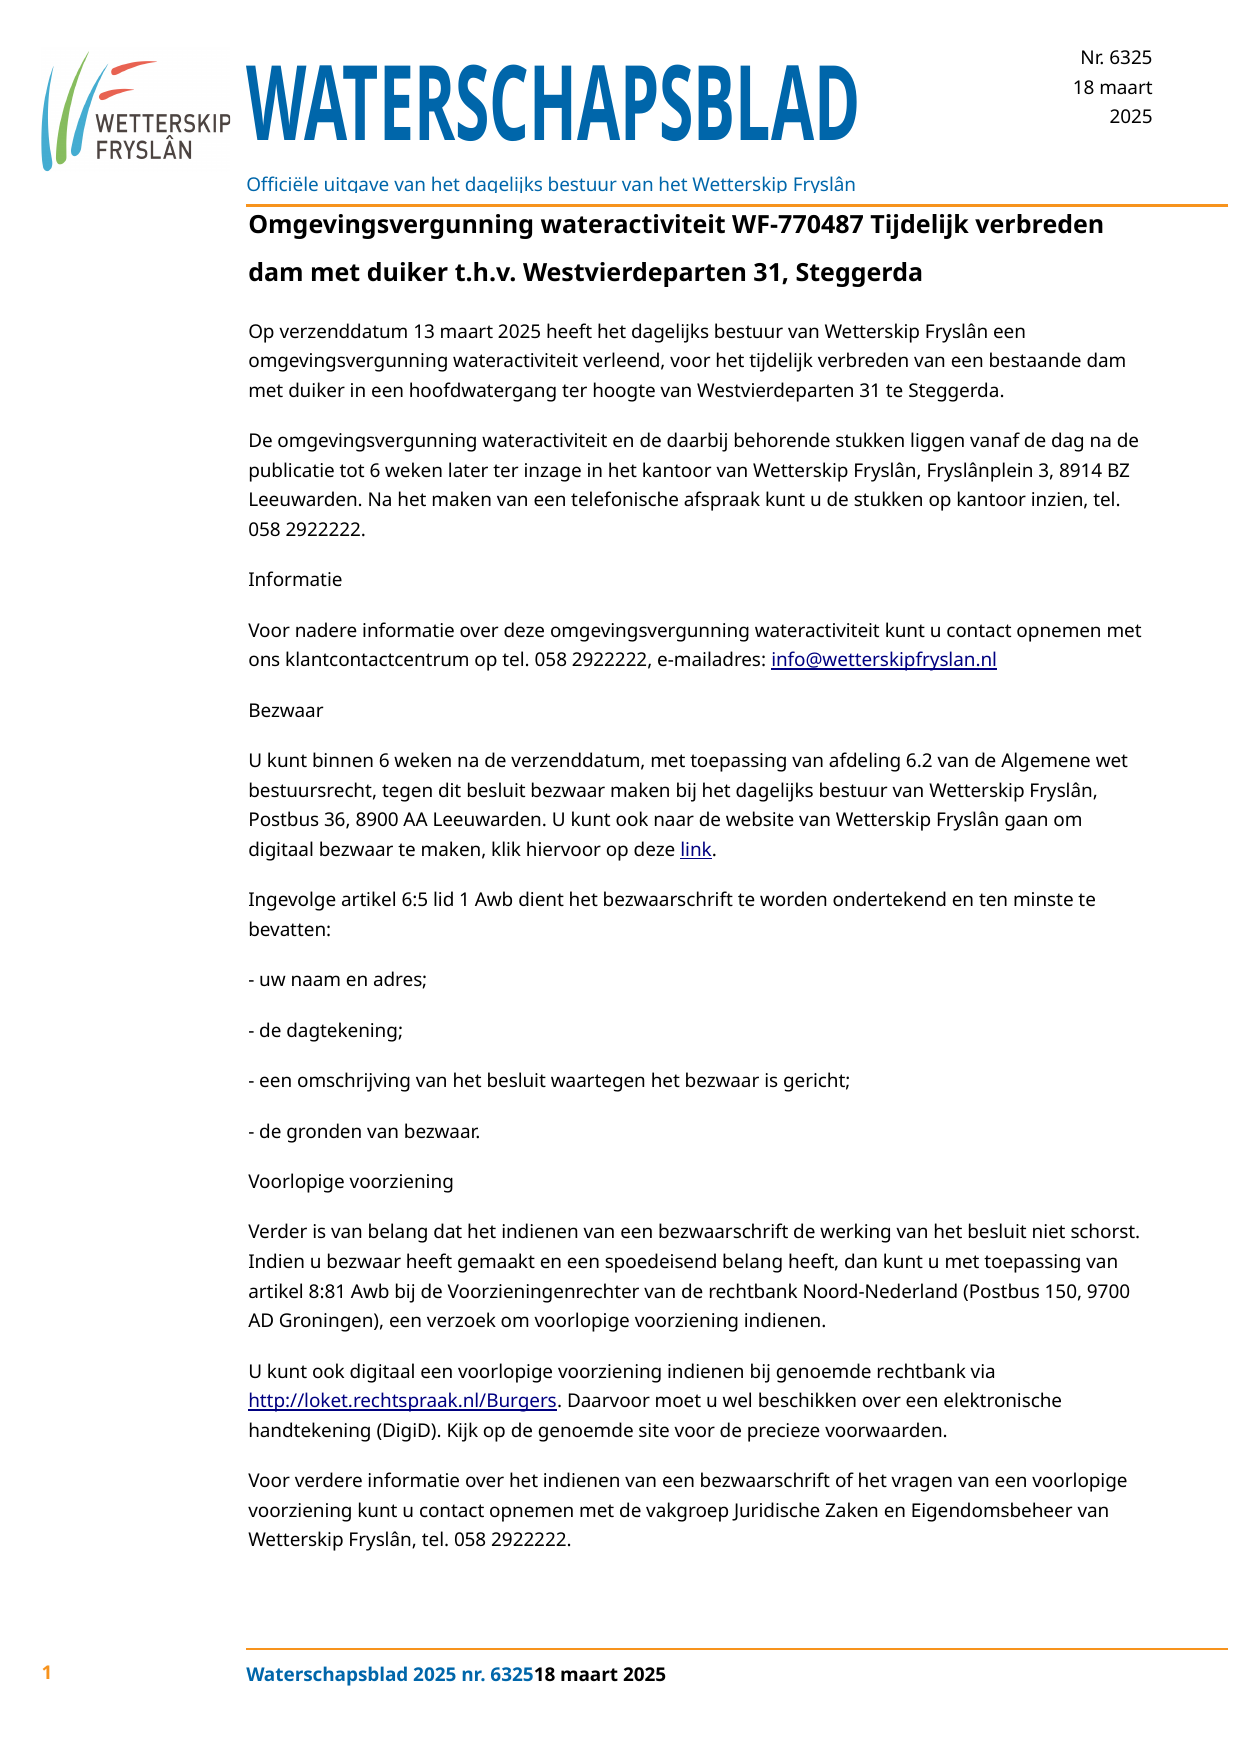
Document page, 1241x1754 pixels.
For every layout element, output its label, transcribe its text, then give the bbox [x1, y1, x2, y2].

text Voor verdere informatie over het indienen van een bezwaarschrift of het vragen van een voorlopige voorziening kunt u contact opnemen met de vakgroep Juridische Zaken en Eigendomsbeheer van Wetterskip Fryslân, tel. 058 2922222. [248, 1467, 1152, 1552]
text Ingevolge artikel 6:5 lid 1 Awb dient het bezwaarschrift te worden ondertekend en ten minste te bevatten: [248, 887, 1152, 942]
text - de gronden van bezwaar. [248, 1118, 1152, 1144]
text Voor nadere informatie over deze omgevingsvergunning wateractiviteit kunt u contact opnemen met ons klantcontactcentrum op tel. 058 2922222, e-mailadres: info@wetterskipfryslan.nl [248, 617, 1152, 672]
text Omgevingsvergunning wateractiviteit WF-770487 Tijdelijk verbreden dam met duiker t.h.v. Westvierdeparten 31, Steggerda [248, 207, 1152, 288]
picture [41, 47, 231, 172]
text U kunt binnen 6 weken na de verzenddatum, met toepassing van afdeling 6.2 van de Algemene wet bestuursrecht, tegen dit besluit bezwaar maken bij het dagelijks bestuur van Wetterskip Fryslân, Postbus 36, 8900 AA Leeuwarden. U kunt ook naar de website van Wetterskip Fryslân gaan om digitaal bezwaar te maken, klik hiervoor op deze link. [248, 747, 1152, 862]
text - een omschrijving van het besluit waartegen het bezwaar is gericht; [248, 1067, 1152, 1093]
text Informatie [248, 567, 1152, 592]
text Bezwaar [248, 697, 1152, 723]
text Verder is van belang dat het indienen van een bezwaarschrift de werking van het besluit niet schorst. Indien u bezwaar heeft gemaakt en een spoedeisend belang heeft, dan kunt u met toepassing van artikel 8:81 Awb bij de Voorzieningenrechter van de rechtbank Noord-Nederland (Postbus 150, 9700 AD Groningen), een verzoek om voorlopige voorziening indienen. [248, 1219, 1152, 1333]
text Op verzenddatum 13 maart 2025 heeft het dagelijks bestuur van Wetterskip Fryslân een omgevingsvergunning wateractiviteit verleend, voor het tijdelijk verbreden van een bestaande dam met duiker in een hoofdwatergang ter hoogte van Westvierdeparten 31 te Steggerda. [248, 318, 1152, 403]
text - de dagtekening; [248, 1017, 1152, 1043]
text U kunt ook digitaal een voorlopige voorziening indienen bij genoemde rechtbank via http://loket.rechtspraak.nl/Burgers. Daarvoor moet u wel beschikken over een elektronische handtekening (DigiD). Kijk op de genoemde site voor de precieze voorwaarden. [248, 1358, 1152, 1443]
text Voorlopige voorziening [248, 1168, 1152, 1194]
text - uw naam en adres; [248, 967, 1152, 992]
text De omgevingsvergunning wateractiviteit en de daarbij behorende stukken liggen vanaf de dag na de publicatie tot 6 weken later ter inzage in het kantoor van Wetterskip Fryslân, Fryslânplein 3, 8914 BZ Leeuwarden. Na het maken van een telefonische afspraak kunt u de stukken op kantoor inzien, tel. 058 2922222. [248, 427, 1152, 542]
